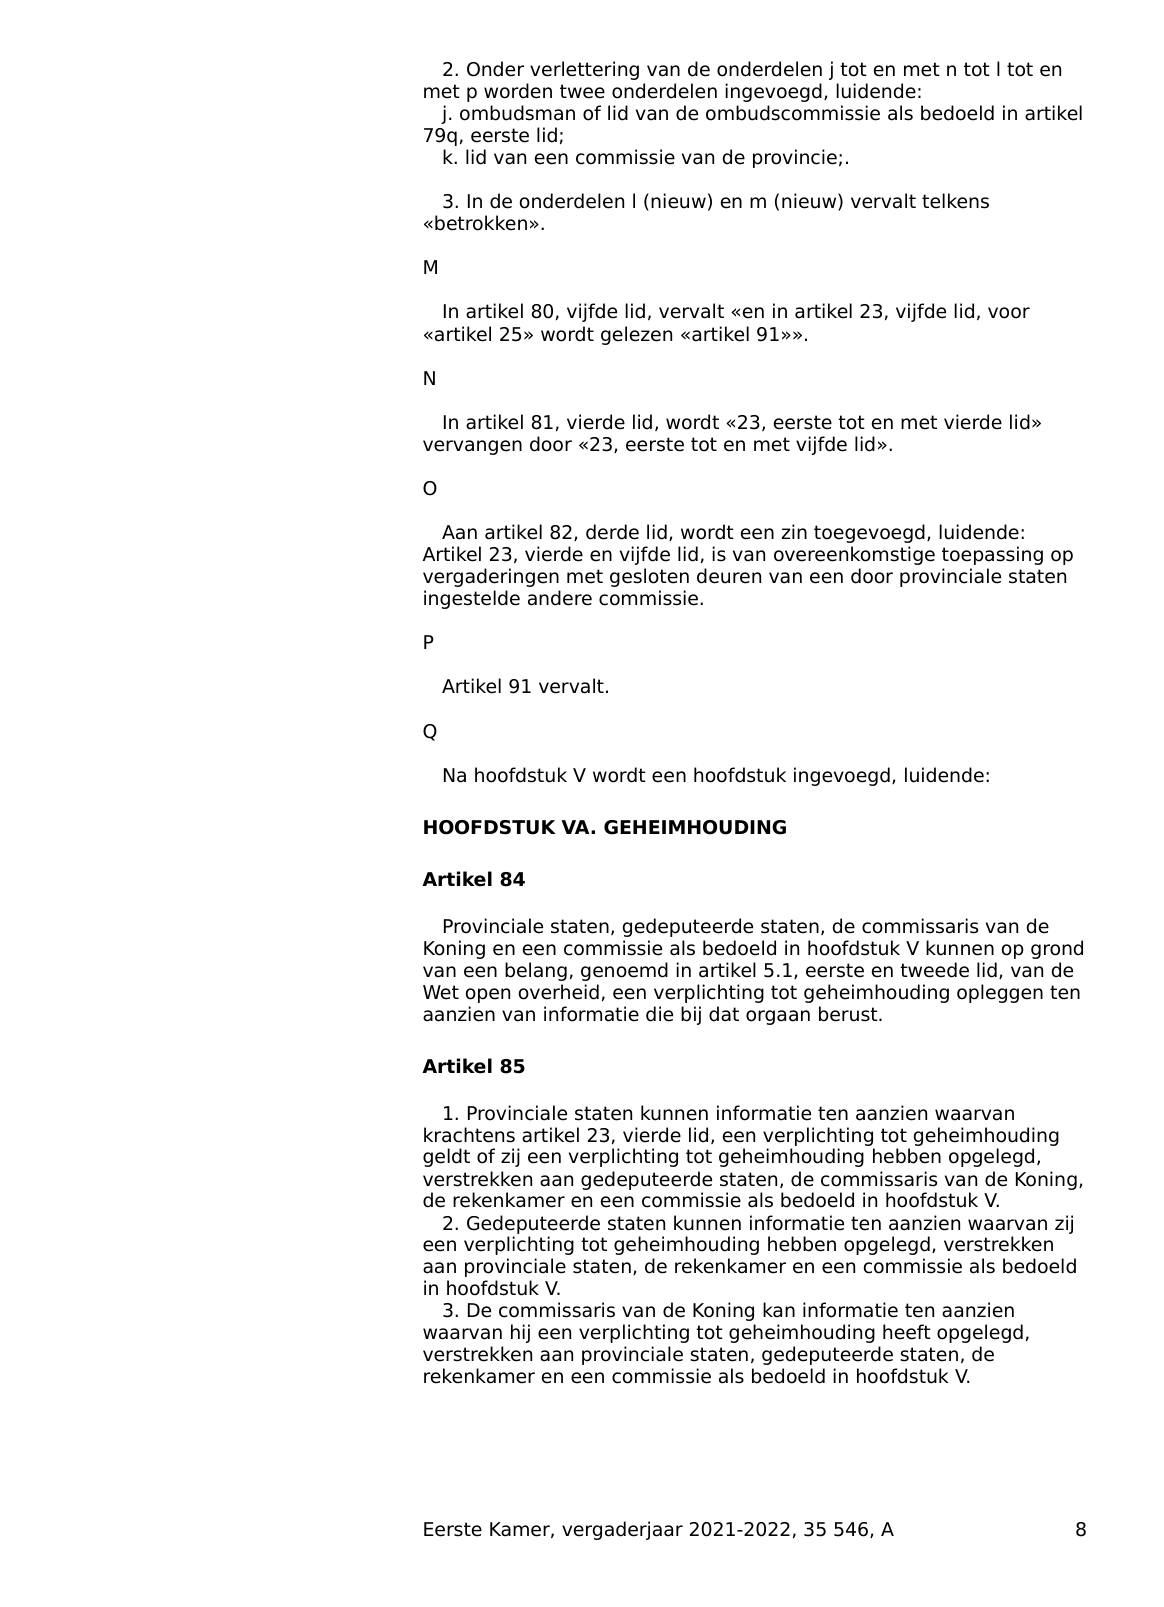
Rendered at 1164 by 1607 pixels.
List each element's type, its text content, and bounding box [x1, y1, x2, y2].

text N [422, 368, 1087, 389]
text 2. Onder verlettering van de onderdelen j tot en met n tot l tot en met p worden twee onderdelen ingevoegd, luidende: [422, 59, 1087, 103]
text 3. De commissaris van de Koning kan informatie ten aanzien waarvan hij een verplichting tot geheimhouding heeft opgelegd, verstrekken aan provinciale staten, gedeputeerde staten, de rekenkamer en een commissie als bedoeld in hoofdstuk V. [422, 1300, 1087, 1388]
text Provinciale staten, gedeputeerde staten, de commissaris van de Koning en een commissie als bedoeld in hoofdstuk V kunnen op grond van een belang, genoemd in artikel 5.1, eerste en tweede lid, van de Wet open overheid, een verplichting tot geheimhouding opleggen ten aanzien van informatie die bij dat orgaan berust. [422, 916, 1087, 1026]
text 1. Provinciale staten kunnen informatie ten aanzien waarvan krachtens artikel 23, vierde lid, een verplichting tot geheimhouding geldt of zij een verplichting tot geheimhouding hebben opgelegd, verstrekken aan gedeputeerde staten, de commissaris van de Koning, de rekenkamer en een commissie als bedoeld in hoofdstuk V. [422, 1102, 1087, 1212]
text Artikel 91 vervalt. [422, 676, 1087, 698]
text M [422, 257, 1087, 279]
text Q [422, 721, 1087, 742]
text j. ombudsman of lid van de ombudscommissie als bedoeld in artikel 79q, eerste lid; [422, 103, 1087, 147]
text 2. Gedeputeerde staten kunnen informatie ten aanzien waarvan zij een verplichting tot geheimhouding hebben opgelegd, verstrekken aan provinciale staten, de rekenkamer en een commissie als bedoeld in hoofdstuk V. [422, 1212, 1087, 1300]
text 3. In de onderdelen l (nieuw) en m (nieuw) vervalt telkens «betrokken». [422, 191, 1087, 235]
text O [422, 478, 1087, 500]
subtitle HOOFDSTUK VA. GEHEIMHOUDING [422, 817, 1087, 839]
text Na hoofdstuk V wordt een hoofdstuk ingevoegd, luidende: [422, 765, 1087, 787]
text In artikel 81, vierde lid, wordt «23, eerste tot en met vierde lid» vervangen door «23, eerste tot en met vijfde lid». [422, 412, 1087, 456]
subtitle Artikel 85 [422, 1056, 1087, 1077]
text k. lid van een commissie van de provincie;. [422, 147, 1087, 169]
text Aan artikel 82, derde lid, wordt een zin toegevoegd, luidende: Artikel 23, vierde en vijfde lid, is van overeenkomstige toepassing op vergaderingen met gesloten deuren van een door provinciale staten ingestelde andere commissie. [422, 522, 1087, 610]
subtitle Artikel 84 [422, 869, 1087, 891]
text In artikel 80, vijfde lid, vervalt «en in artikel 23, vijfde lid, voor «artikel 25» wordt gelezen «artikel 91»». [422, 301, 1087, 345]
text P [422, 632, 1087, 654]
